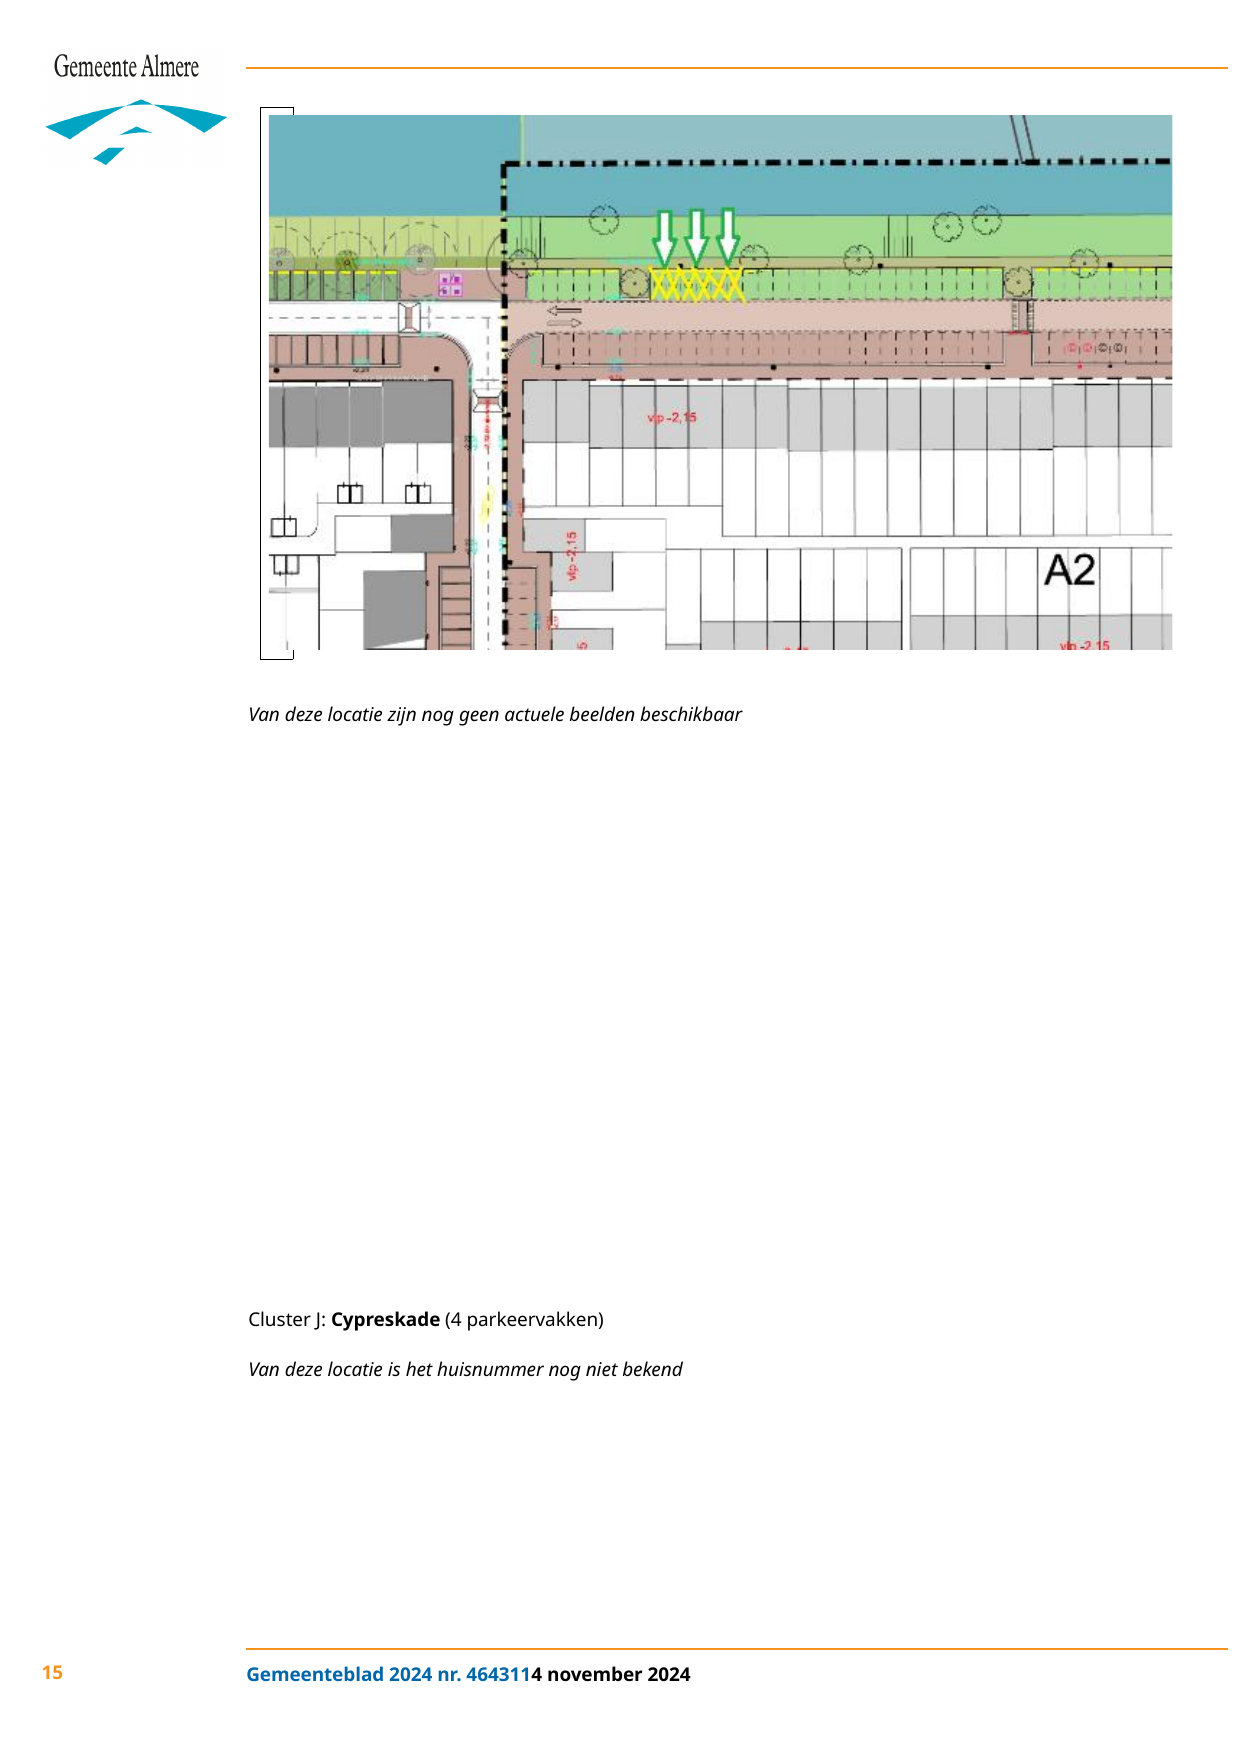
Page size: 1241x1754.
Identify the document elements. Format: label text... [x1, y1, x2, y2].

picture [268, 115, 1173, 650]
picture [41, 47, 231, 172]
text Van deze locatie is het huisnummer nog niet bekend [248, 1356, 1152, 1382]
text Van deze locatie zijn nog geen actuele beelden beschikbaar [248, 701, 1152, 727]
text Cluster J: Cypreskade (4 parkeervakken) [248, 1306, 1152, 1332]
